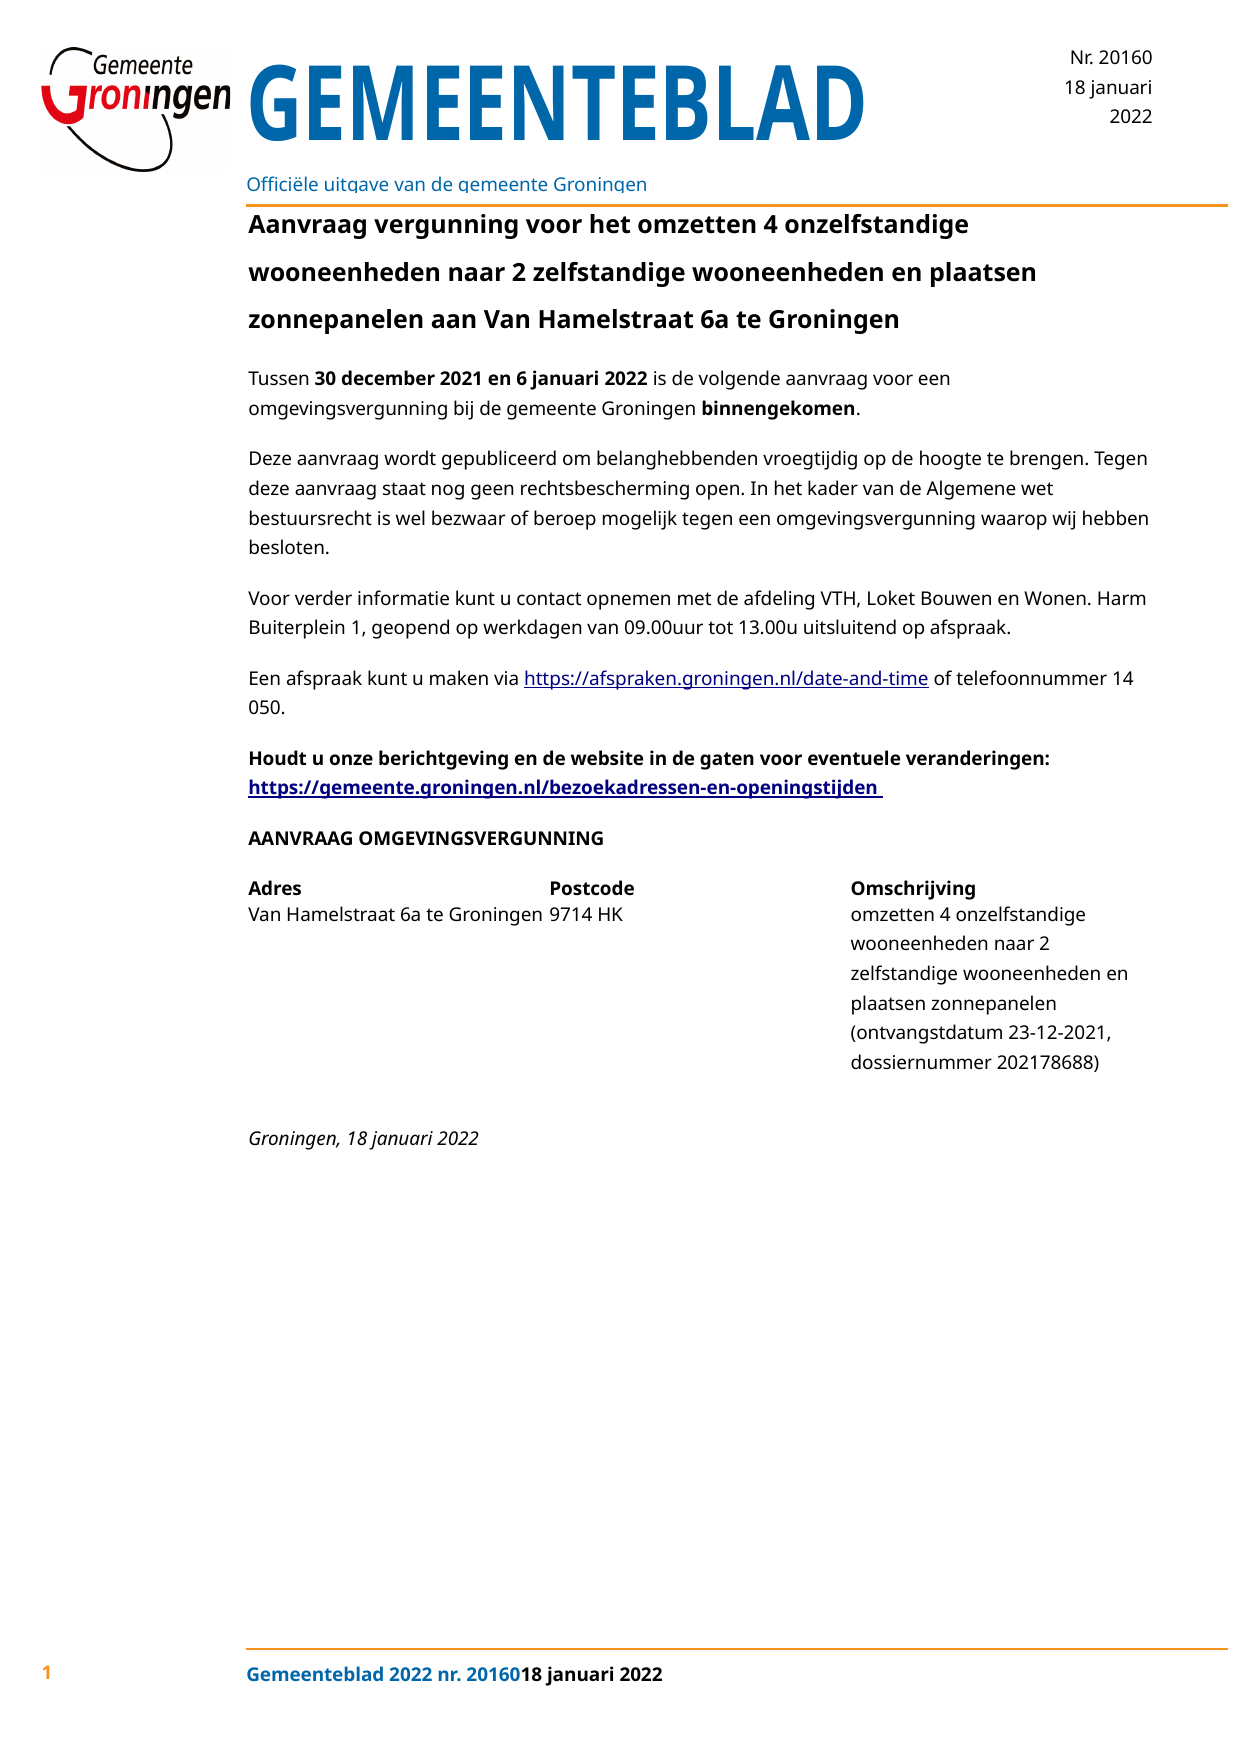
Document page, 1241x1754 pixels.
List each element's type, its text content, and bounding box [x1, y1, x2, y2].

text Tussen 30 december 2021 en 6 januari 2022 is de volgende aanvraag voor een omgevingsvergunning bij de gemeente Groningen binnengekomen. [248, 366, 1152, 421]
table_cell 9714 HK [549, 901, 850, 1074]
text Deze aanvraag wordt gepubliceerd om belanghebbenden vroegtijdig op de hoogte te brengen. Tegen deze aanvraag staat nog geen rechtsbescherming open. In het kader van de Algemene wet bestuursrecht is wel bezwaar of beroep mogelijk tegen een omgevingsvergunning waarop wij hebben besloten. [248, 446, 1152, 560]
table_header Omschrijving [850, 875, 1152, 901]
text Groningen, 18 januari 2022 [248, 1126, 1152, 1151]
text Een afspraak kunt u maken via https://afspraken.groningen.nl/date-and-time of telefoonnummer 14 050. [248, 665, 1152, 720]
table_cell Van Hamelstraat 6a te Groningen [248, 901, 549, 1074]
table_header Adres [248, 875, 549, 901]
text AANVRAAG OMGEVINGSVERGUNNING [248, 825, 1152, 850]
table_cell omzetten 4 onzelfstandige wooneenheden naar 2 zelfstandige wooneenheden en plaatsen zonnepanelen (ontvangstdatum 23-12-2021, dossiernummer 202178688) [850, 901, 1152, 1074]
picture [41, 47, 231, 172]
text Houdt u onze berichtgeving en de website in de gaten voor eventuele veranderingen: https://gemeente.groningen.nl/bezoekadressen-en-openingstijden [248, 745, 1152, 800]
text Aanvraag vergunning voor het omzetten 4 onzelfstandige wooneenheden naar 2 zelfstandige wooneenheden en plaatsen zonnepanelen aan Van Hamelstraat 6a te Groningen [248, 207, 1152, 336]
text Voor verder informatie kunt u contact opnemen met de afdeling VTH, Loket Bouwen en Wonen. Harm Buiterplein 1, geopend op werkdagen van 09.00uur tot 13.00u uitsluitend op afspraak. [248, 585, 1152, 640]
table_header Postcode [549, 875, 850, 901]
